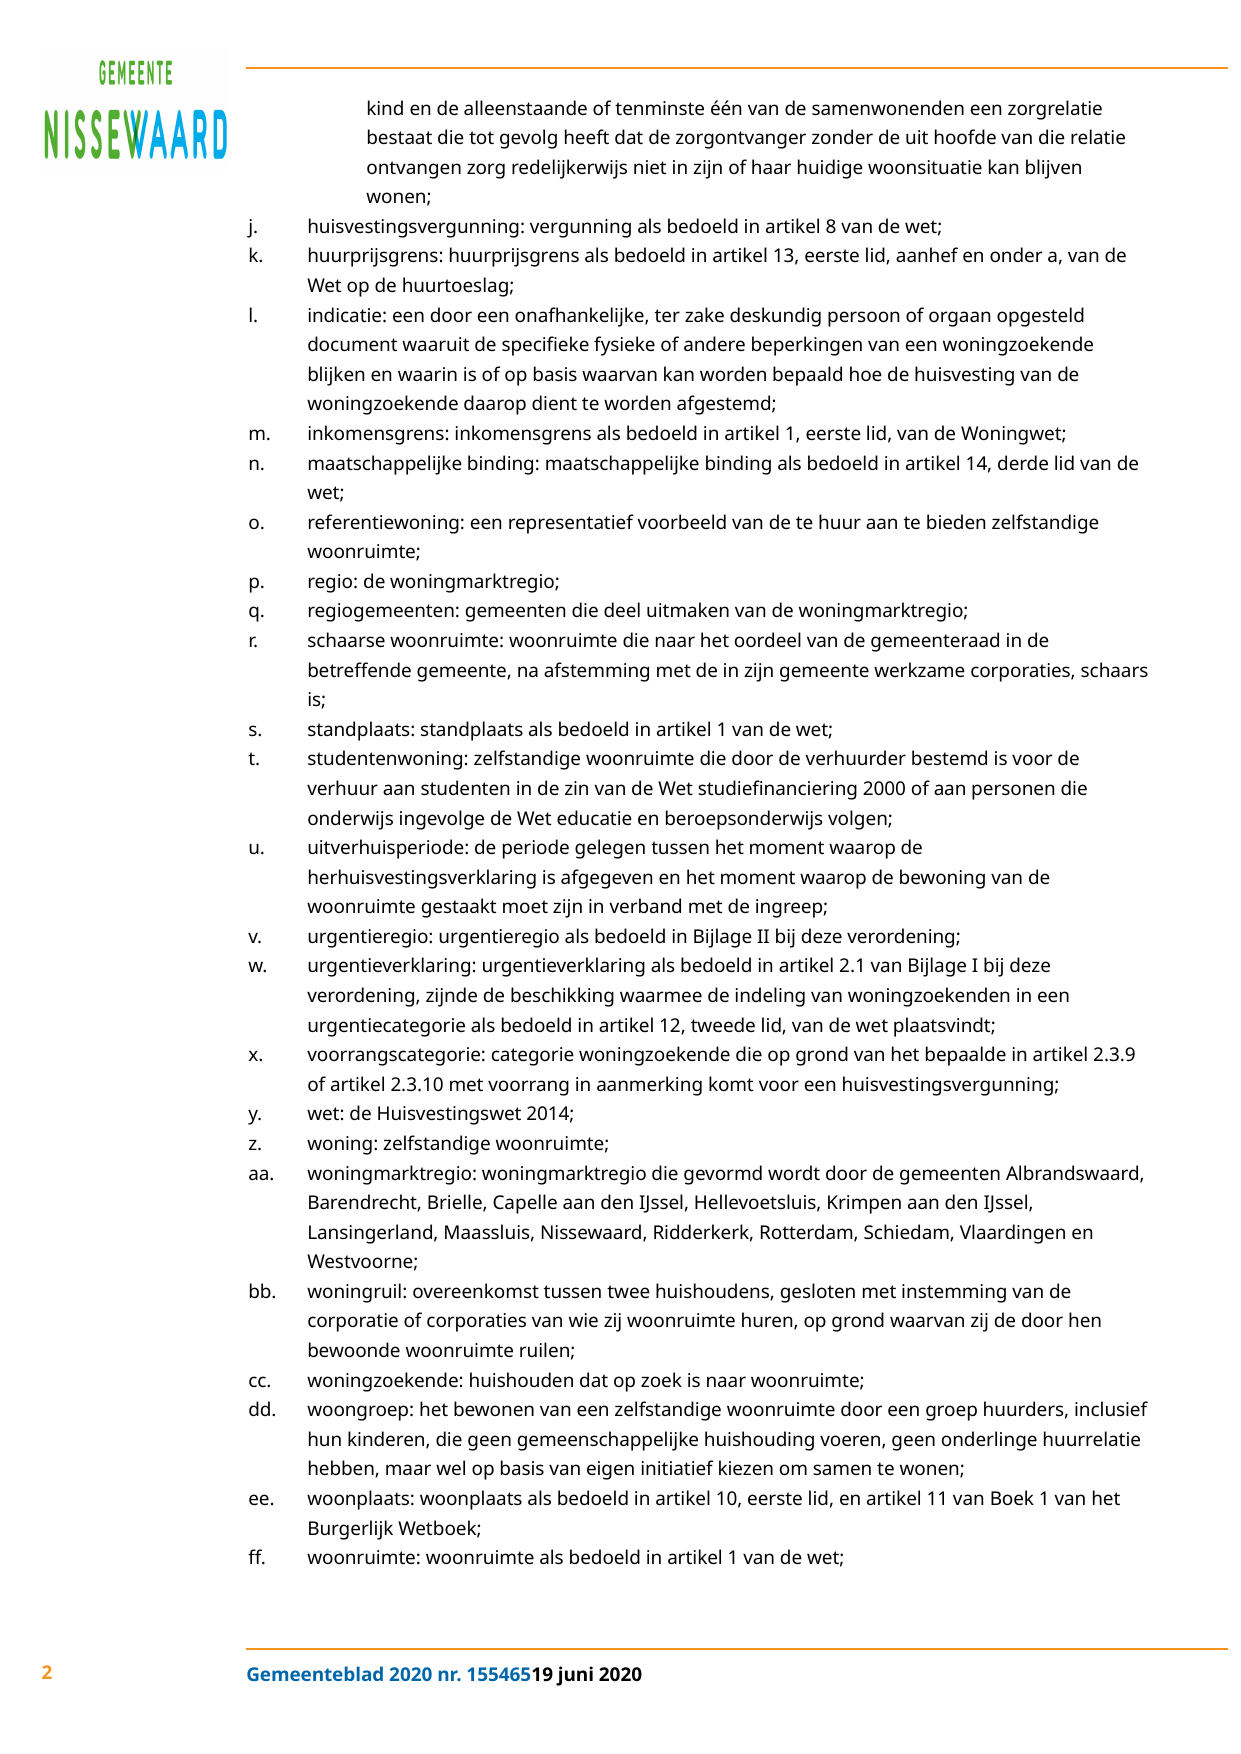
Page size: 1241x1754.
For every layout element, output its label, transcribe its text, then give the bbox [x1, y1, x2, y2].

list wet: de Huisvestingswet 2014; [248, 1101, 1152, 1126]
list indicatie: een door een onafhankelijke, ter zake deskundig persoon of orgaan opgesteld document waaruit de specifieke fysieke of andere beperkingen van een woningzoekende blijken en waarin is of op basis waarvan kan worden bepaald hoe de huisvesting van de woningzoekende daarop dient te worden afgestemd; [248, 302, 1152, 416]
list urgentieverklaring: urgentieverklaring als bedoeld in artikel 2.1 van Bijlage I bij deze verordening, zijnde de beschikking waarmee de indeling van woningzoekenden in een urgentiecategorie als bedoeld in artikel 12, tweede lid, van de wet plaatsvindt; [248, 953, 1152, 1038]
list urgentieregio: urgentieregio als bedoeld in Bijlage II bij deze verordening; [248, 923, 1152, 949]
list standplaats: standplaats als bedoeld in artikel 1 van de wet; [248, 716, 1152, 742]
list uitverhuisperiode: de periode gelegen tussen het moment waarop de herhuisvestingsverklaring is afgegeven en het moment waarop de bewoning van de woonruimte gestaakt moet zijn in verband met de ingreep; [248, 834, 1152, 919]
list studentenwoning: zelfstandige woonruimte die door de verhuurder bestemd is voor de verhuur aan studenten in de zin van de Wet studiefinanciering 2000 of aan personen die onderwijs ingevolge de Wet educatie en beroepsonderwijs volgen; [248, 746, 1152, 831]
list regio: de woningmarktregio; [248, 568, 1152, 594]
list schaarse woonruimte: woonruimte die naar het oordeel van de gemeenteraad in de betreffende gemeente, na afstemming met de in zijn gemeente werkzame corporaties, schaars is; [248, 627, 1152, 712]
list woonplaats: woonplaats als bedoeld in artikel 10, eerste lid, en artikel 11 van Boek 1 van het Burgerlijk Wetboek; [248, 1485, 1152, 1541]
list inkomensgrens: inkomensgrens als bedoeld in artikel 1, eerste lid, van de Woningwet; [248, 420, 1152, 446]
picture [41, 47, 231, 172]
list maatschappelijke binding: maatschappelijke binding als bedoeld in artikel 14, derde lid van de wet; [248, 450, 1152, 505]
list kind en de alleenstaande of tenminste één van de samenwonenden een zorgrelatie bestaat die tot gevolg heeft dat de zorgontvanger zonder de uit hoofde van die relatie ontvangen zorg redelijkerwijs niet in zijn of haar huidige woonsituatie kan blijven wonen; [307, 95, 1152, 209]
list woningzoekende: huishouden dat op zoek is naar woonruimte; [248, 1367, 1152, 1393]
list huurprijsgrens: huurprijsgrens als bedoeld in artikel 13, eerste lid, aanhef en onder a, van de Wet op de huurtoeslag; [248, 243, 1152, 298]
list voorrangscategorie: categorie woningzoekende die op grond van het bepaalde in artikel 2.3.9 of artikel 2.3.10 met voorrang in aanmerking komt voor een huisvestingsvergunning; [248, 1041, 1152, 1097]
list woningmarktregio: woningmarktregio die gevormd wordt door de gemeenten Albrandswaard, Barendrecht, Brielle, Capelle aan den IJssel, Hellevoetsluis, Krimpen aan den IJssel, Lansingerland, Maassluis, Nissewaard, Ridderkerk, Rotterdam, Schiedam, Vlaardingen en Westvoorne; [248, 1160, 1152, 1274]
list huisvestingsvergunning: vergunning als bedoeld in artikel 8 van de wet; [248, 213, 1152, 239]
list woongroep: het bewonen van een zelfstandige woonruimte door een groep huurders, inclusief hun kinderen, die geen gemeenschappelijke huishouding voeren, geen onderlinge huurrelatie hebben, maar wel op basis van eigen initiatief kiezen om samen te wonen; [248, 1396, 1152, 1481]
list referentiewoning: een representatief voorbeeld van de te huur aan te bieden zelfstandige woonruimte; [248, 509, 1152, 564]
list woonruimte: woonruimte als bedoeld in artikel 1 van de wet; [248, 1544, 1152, 1570]
list woning: zelfstandige woonruimte; [248, 1130, 1152, 1156]
list woningruil: overeenkomst tussen twee huishoudens, gesloten met instemming van de corporatie of corporaties van wie zij woonruimte huren, op grond waarvan zij de door hen bewoonde woonruimte ruilen; [248, 1278, 1152, 1363]
list regiogemeenten: gemeenten die deel uitmaken van de woningmarktregio; [248, 598, 1152, 623]
